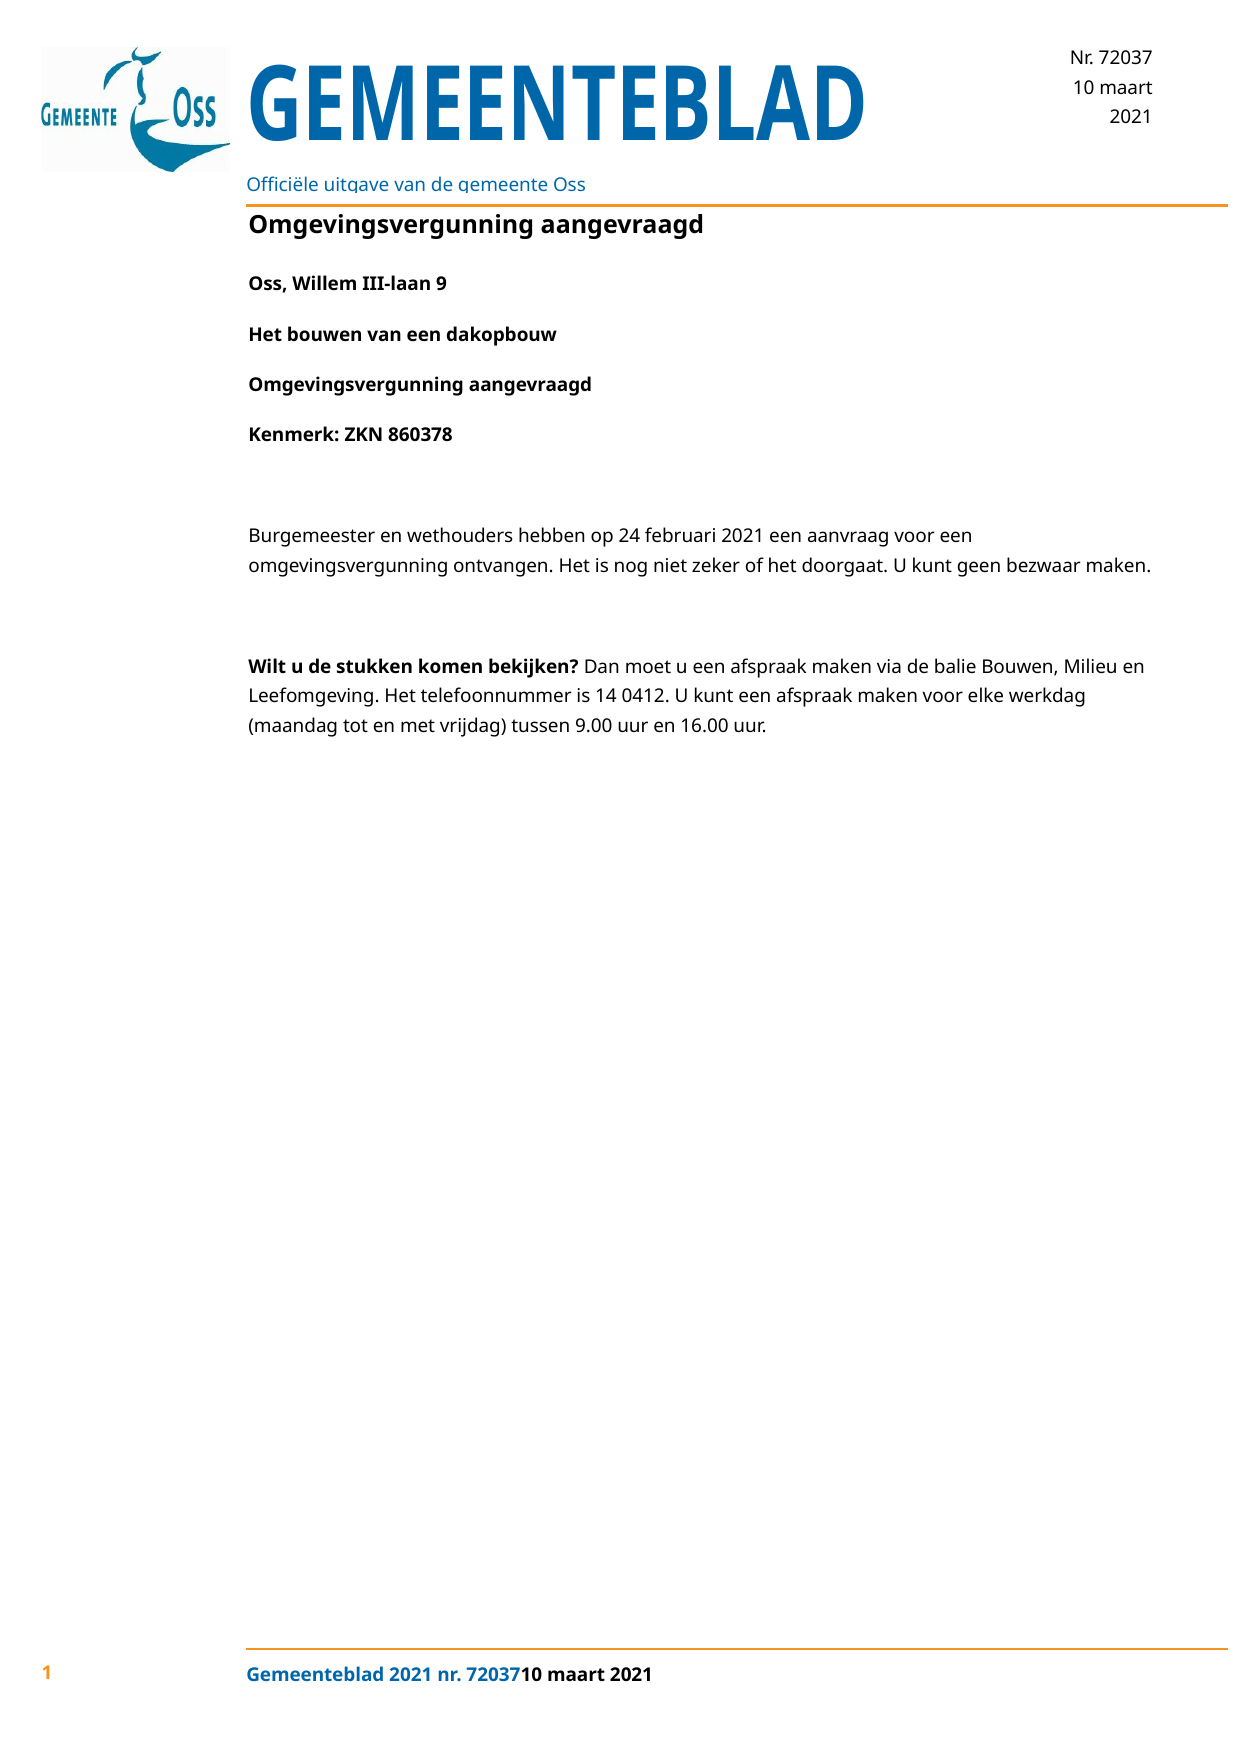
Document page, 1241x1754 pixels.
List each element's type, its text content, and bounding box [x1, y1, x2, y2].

text Burgemeester en wethouders hebben op 24 februari 2021 een aanvraag voor een omgevingsvergunning ontvangen. Het is nog niet zeker of het doorgaat. U kunt geen bezwaar maken. [248, 522, 1152, 578]
text Omgevingsvergunning aangevraagd [248, 207, 1152, 241]
picture [41, 47, 231, 172]
text Kenmerk: ZKN 860378 [248, 422, 1152, 447]
text Wilt u de stukken komen bekijken? Dan moet u een afspraak maken via de balie Bouwen, Milieu en Leefomgeving. Het telefoonnummer is 14 0412. U kunt een afspraak maken voor elke werkdag (maandag tot en met vrijdag) tussen 9.00 uur en 16.00 uur. [248, 653, 1152, 738]
text Omgevingsvergunning aangevraagd [248, 371, 1152, 397]
text Oss, Willem III-laan 9 [248, 270, 1152, 296]
text Het bouwen van een dakopbouw [248, 321, 1152, 346]
